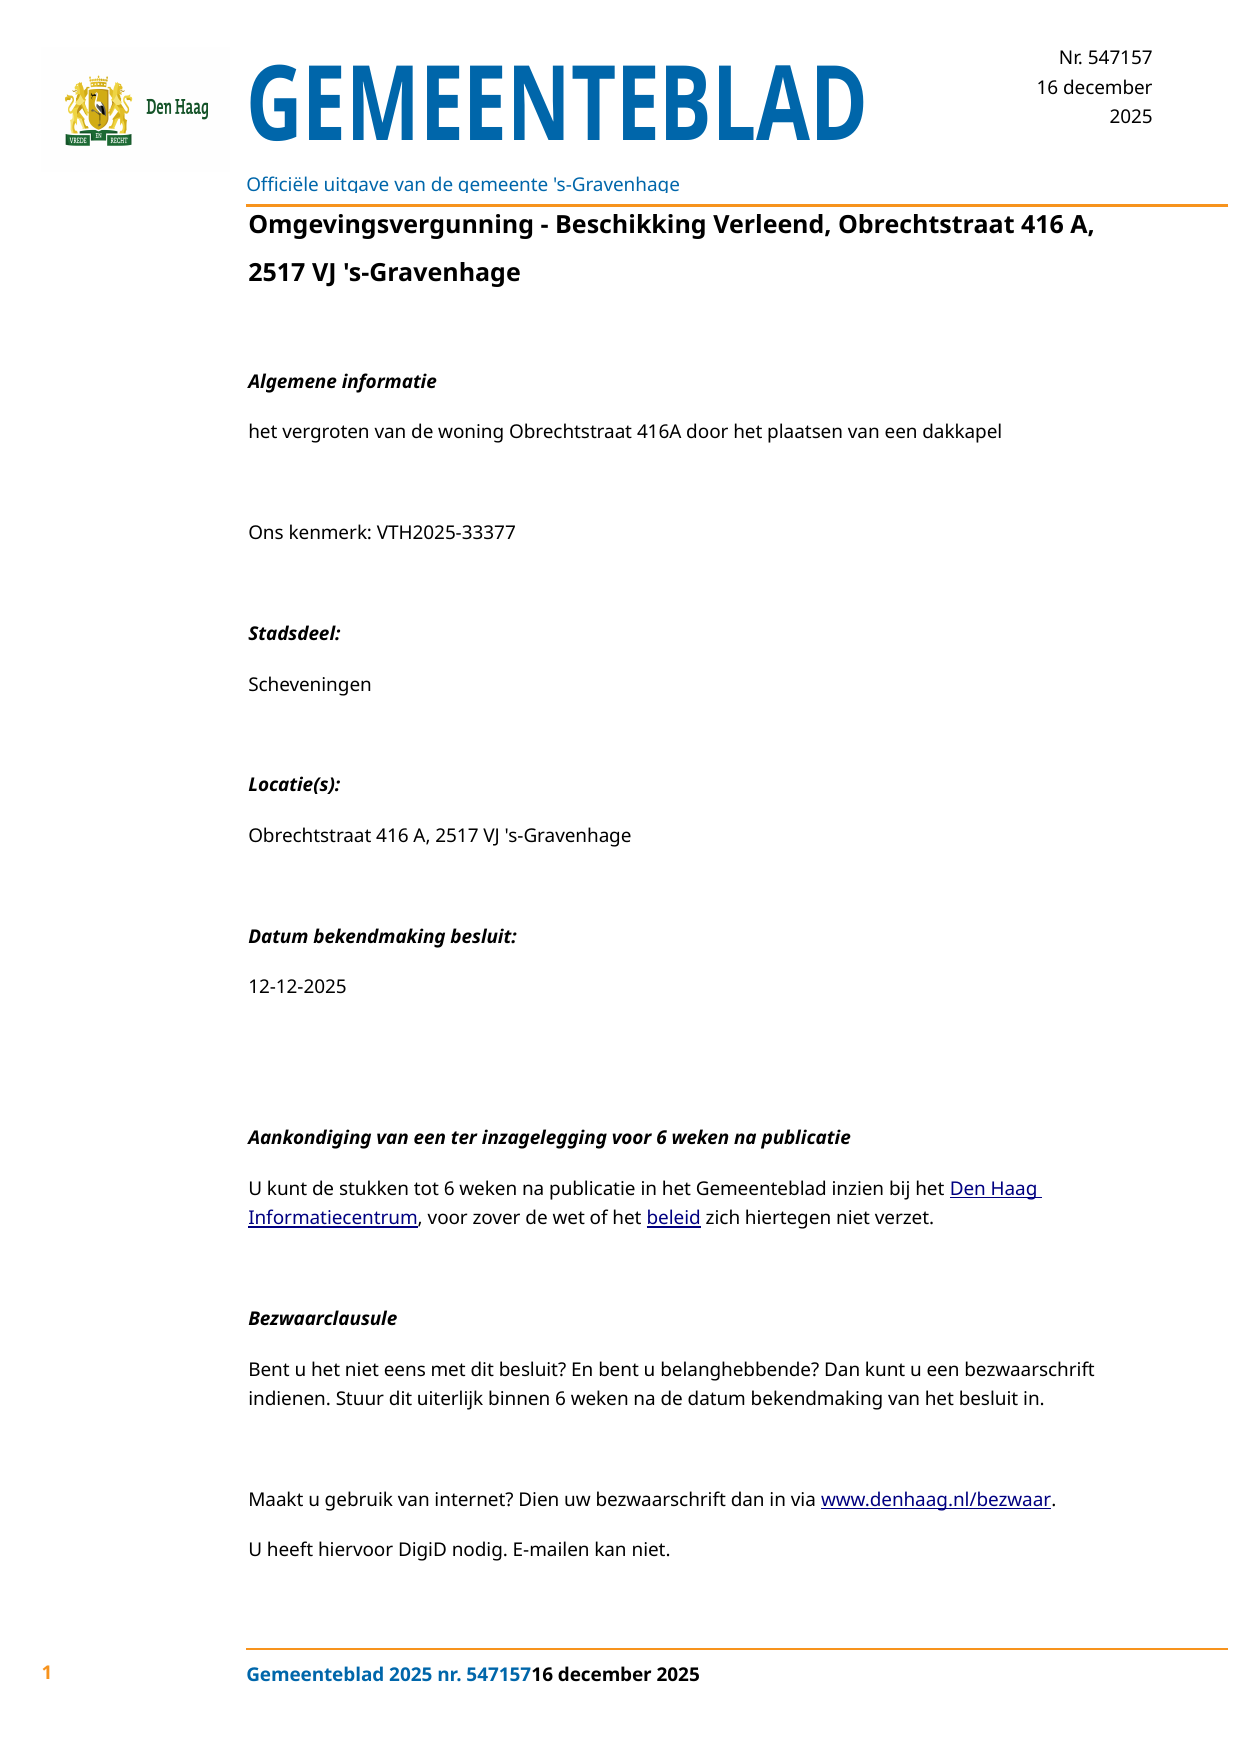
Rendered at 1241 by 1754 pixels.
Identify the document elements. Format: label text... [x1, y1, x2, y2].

text Locatie(s): [248, 772, 1152, 797]
text Aankondiging van een ter inzagelegging voor 6 weken na publicatie [248, 1124, 1152, 1150]
picture [41, 47, 231, 172]
text Bent u het niet eens met dit besluit? En bent u belanghebbende? Dan kunt u een bezwaarschrift indienen. Stuur dit uiterlijk binnen 6 weken na de datum bekendmaking van het besluit in. [248, 1356, 1152, 1411]
text Datum bekendmaking besluit: [248, 923, 1152, 949]
text Stadsdeel: [248, 620, 1152, 646]
text Maakt u gebruik van internet? Dien uw bezwaarschrift dan in via www.denhaag.nl/bezwaar. [248, 1486, 1152, 1512]
text 12-12-2025 [248, 973, 1152, 999]
text Scheveningen [248, 671, 1152, 697]
text Obrechtstraat 416 A, 2517 VJ 's-Gravenhage [248, 822, 1152, 848]
text Omgevingsvergunning - Beschikking Verleend, Obrechtstraat 416 A, 2517 VJ 's-Gravenhage [248, 207, 1152, 288]
text U kunt de stukken tot 6 weken na publicatie in het Gemeenteblad inzien bij het Den Haag Informatiecentrum, voor zover de wet of het beleid zich hiertegen niet verzet. [248, 1175, 1152, 1230]
text U heeft hiervoor DigiD nodig. E-mailen kan niet. [248, 1537, 1152, 1562]
text het vergroten van de woning Obrechtstraat 416A door het plaatsen van een dakkapel [248, 419, 1152, 444]
text Algemene informatie [248, 368, 1152, 394]
text Ons kenmerk: VTH2025-33377 [248, 519, 1152, 545]
text Bezwaarclausule [248, 1305, 1152, 1331]
